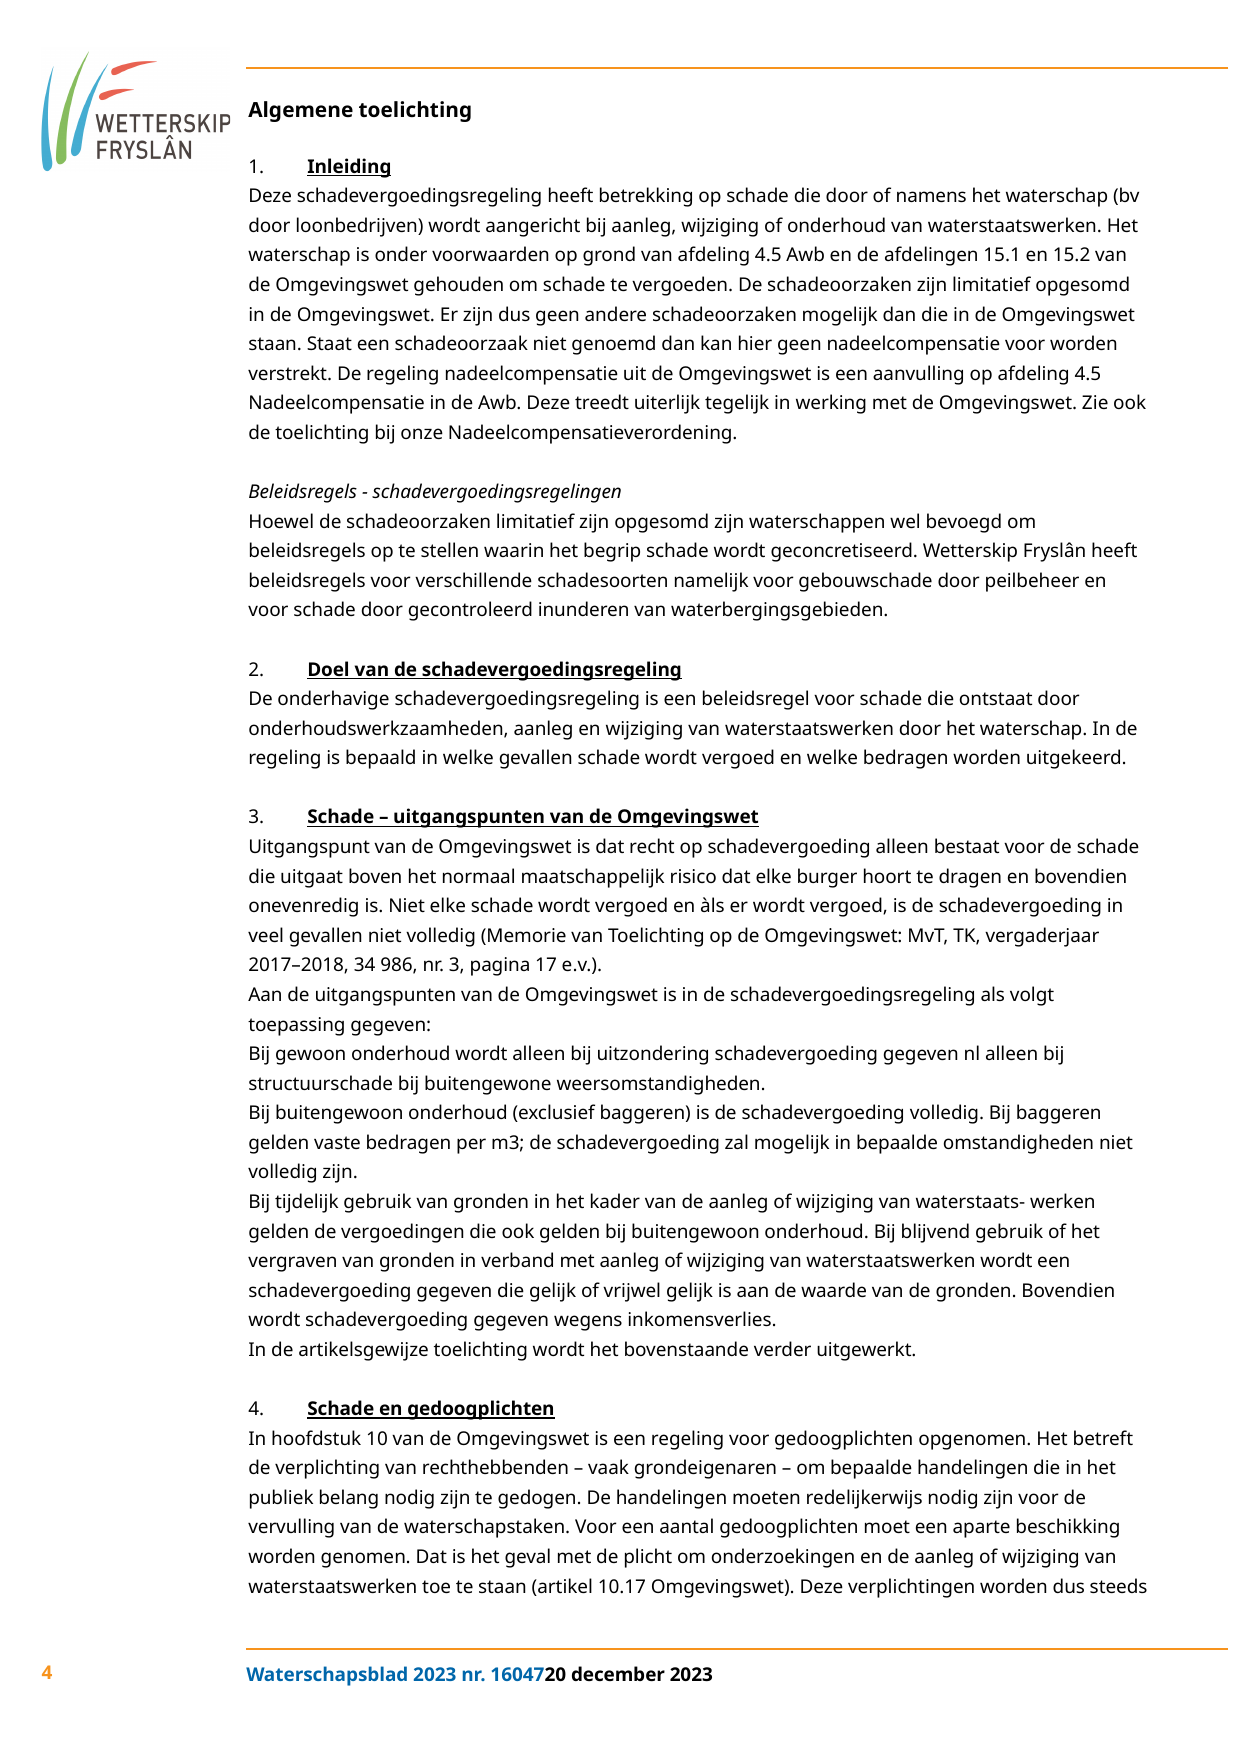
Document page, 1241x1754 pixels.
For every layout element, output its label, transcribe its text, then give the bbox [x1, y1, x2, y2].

list Schade en gedoogplichten [248, 1395, 1152, 1421]
text Bij tijdelijk gebruik van gronden in het kader van de aanleg of wijziging van waterstaats- werken gelden de vergoedingen die ook gelden bij buitengewoon onderhoud. Bij blijvend gebruik of het vergraven van gronden in verband met aanleg of wijziging van waterstaatswerken wordt een schadevergoeding gegeven die gelijk of vrijwel gelijk is aan de waarde van de gronden. Bovendien wordt schadevergoeding gegeven wegens inkomensverlies. [248, 1188, 1152, 1332]
picture [41, 47, 231, 172]
text Beleidsregels - schadevergoedingsregelingen [248, 478, 1152, 504]
list Schade – uitgangspunten van de Omgevingswet [248, 804, 1152, 829]
text Bij buitengewoon onderhoud (exclusief baggeren) is de schadevergoeding volledig. Bij baggeren gelden vaste bedragen per m3; de schadevergoeding zal mogelijk in bepaalde omstandigheden niet volledig zijn. [248, 1099, 1152, 1184]
text Deze schadevergoedingsregeling heeft betrekking op schade die door of namens het waterschap (bv door loonbedrijven) wordt aangericht bij aanleg, wijziging of onderhoud van waterstaatswerken. Het waterschap is onder voorwaarden op grond van afdeling 4.5 Awb en de afdelingen 15.1 en 15.2 van de Omgevingswet gehouden om schade te vergoeden. De schadeoorzaken zijn limitatief opgesomd in de Omgevingswet. Er zijn dus geen andere schadeoorzaken mogelijk dan die in de Omgevingswet staan. Staat een schadeoorzaak niet genoemd dan kan hier geen nadeelcompensatie voor worden verstrekt. De regeling nadeelcompensatie uit de Omgevingswet is een aanvulling op afdeling 4.5 Nadeelcompensatie in de Awb. Deze treedt uiterlijk tegelijk in werking met de Omgevingswet. Zie ook de toelichting bij onze Nadeelcompensatieverordening. [248, 182, 1152, 445]
text In hoofdstuk 10 van de Omgevingswet is een regeling voor gedoogplichten opgenomen. Het betreft de verplichting van rechthebbenden – vaak grondeigenaren – om bepaalde handelingen die in het publiek belang nodig zijn te gedogen. De handelingen moeten redelijkerwijs nodig zijn voor de vervulling van de waterschapstaken. Voor een aantal gedoogplichten moet een aparte beschikking worden genomen. Dat is het geval met de plicht om onderzoekingen en de aanleg of wijziging van waterstaatswerken toe te staan (artikel 10.17 Omgevingswet). Deze verplichtingen worden dus steeds [248, 1425, 1152, 1599]
text Aan de uitgangspunten van de Omgevingswet is in de schadevergoedingsregeling als volgt toepassing gegeven: [248, 981, 1152, 1037]
text In de artikelsgewijze toelichting wordt het bovenstaande verder uitgewerkt. [248, 1336, 1152, 1362]
text Bij gewoon onderhoud wordt alleen bij uitzondering schadevergoeding gegeven nl alleen bij structuurschade bij buitengewone weersomstandigheden. [248, 1040, 1152, 1096]
list Inleiding [248, 153, 1152, 179]
list Doel van de schadevergoedingsregeling [248, 656, 1152, 682]
text De onderhavige schadevergoedingsregeling is een beleidsregel voor schade die ontstaat door onderhoudswerkzaamheden, aanleg en wijziging van waterstaatswerken door het waterschap. In de regeling is bepaald in welke gevallen schade wordt vergoed en welke bedragen worden uitgekeerd. [248, 685, 1152, 770]
text Uitgangspunt van de Omgevingswet is dat recht op schadevergoeding alleen bestaat voor de schade die uitgaat boven het normaal maatschappelijk risico dat elke burger hoort te dragen en bovendien onevenredig is. Niet elke schade wordt vergoed en àls er wordt vergoed, is de schadevergoeding in veel gevallen niet volledig (Memorie van Toelichting op de Omgevingswet: MvT, TK, vergaderjaar 2017–2018, 34 986, nr. 3, pagina 17 e.v.). [248, 833, 1152, 977]
text Hoewel de schadeoorzaken limitatief zijn opgesomd zijn waterschappen wel bevoegd om beleidsregels op te stellen waarin het begrip schade wordt geconcretiseerd. Wetterskip Fryslân heeft beleidsregels voor verschillende schadesoorten namelijk voor gebouwschade door peilbeheer en voor schade door gecontroleerd inunderen van waterbergingsgebieden. [248, 508, 1152, 622]
text Algemene toelichting [248, 95, 1152, 123]
